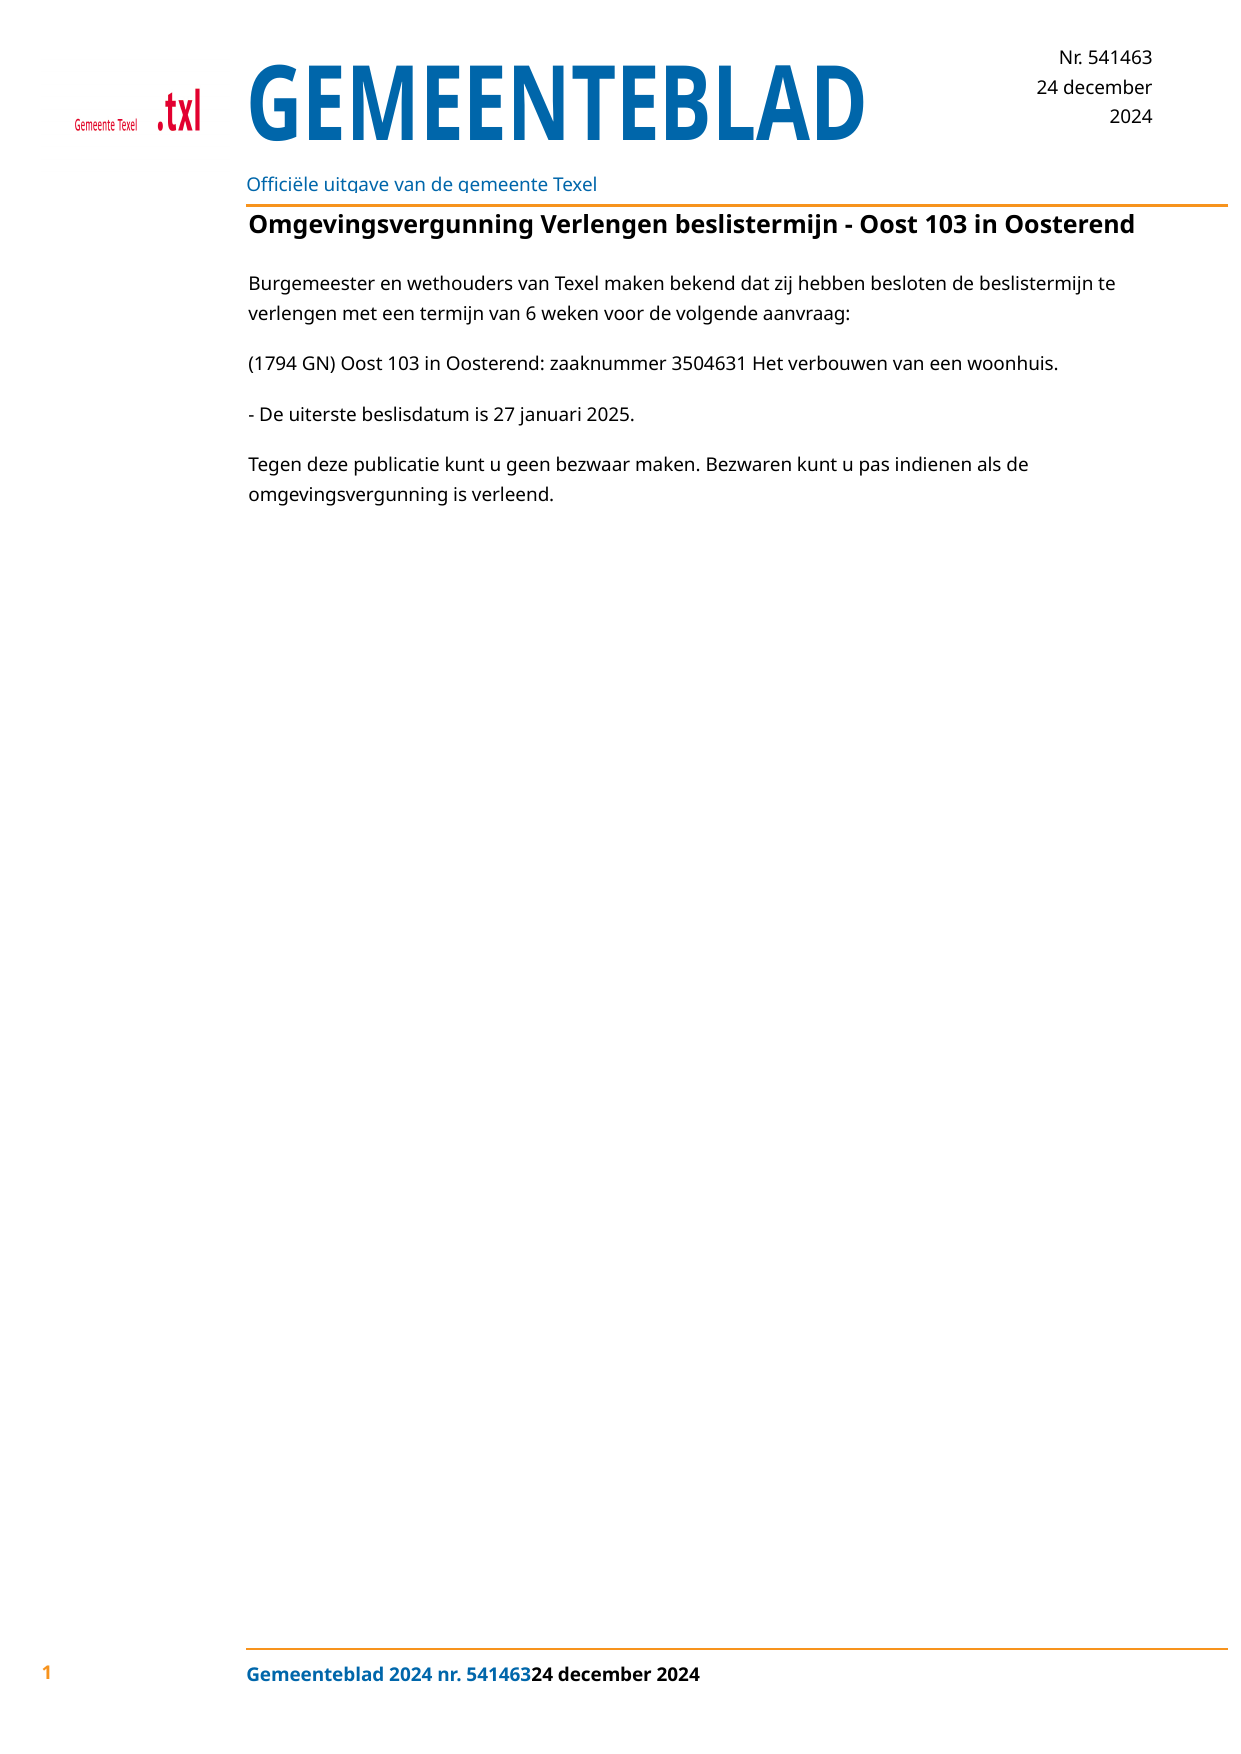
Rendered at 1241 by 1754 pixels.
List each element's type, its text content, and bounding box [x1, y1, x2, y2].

text Omgevingsvergunning Verlengen beslistermijn - Oost 103 in Oosterend [248, 207, 1152, 241]
text - De uiterste beslisdatum is 27 januari 2025. [248, 401, 1152, 426]
text Burgemeester en wethouders van Texel maken bekend dat zij hebben besloten de beslistermijn te verlengen met een termijn van 6 weken voor de volgende aanvraag: [248, 270, 1152, 326]
text (1794 GN) Oost 103 in Oosterend: zaaknummer 3504631 Het verbouwen van een woonhuis. [248, 350, 1152, 376]
picture [41, 47, 231, 172]
text Tegen deze publicatie kunt u geen bezwaar maken. Bezwaren kunt u pas indienen als de omgevingsvergunning is verleend. [248, 451, 1152, 506]
